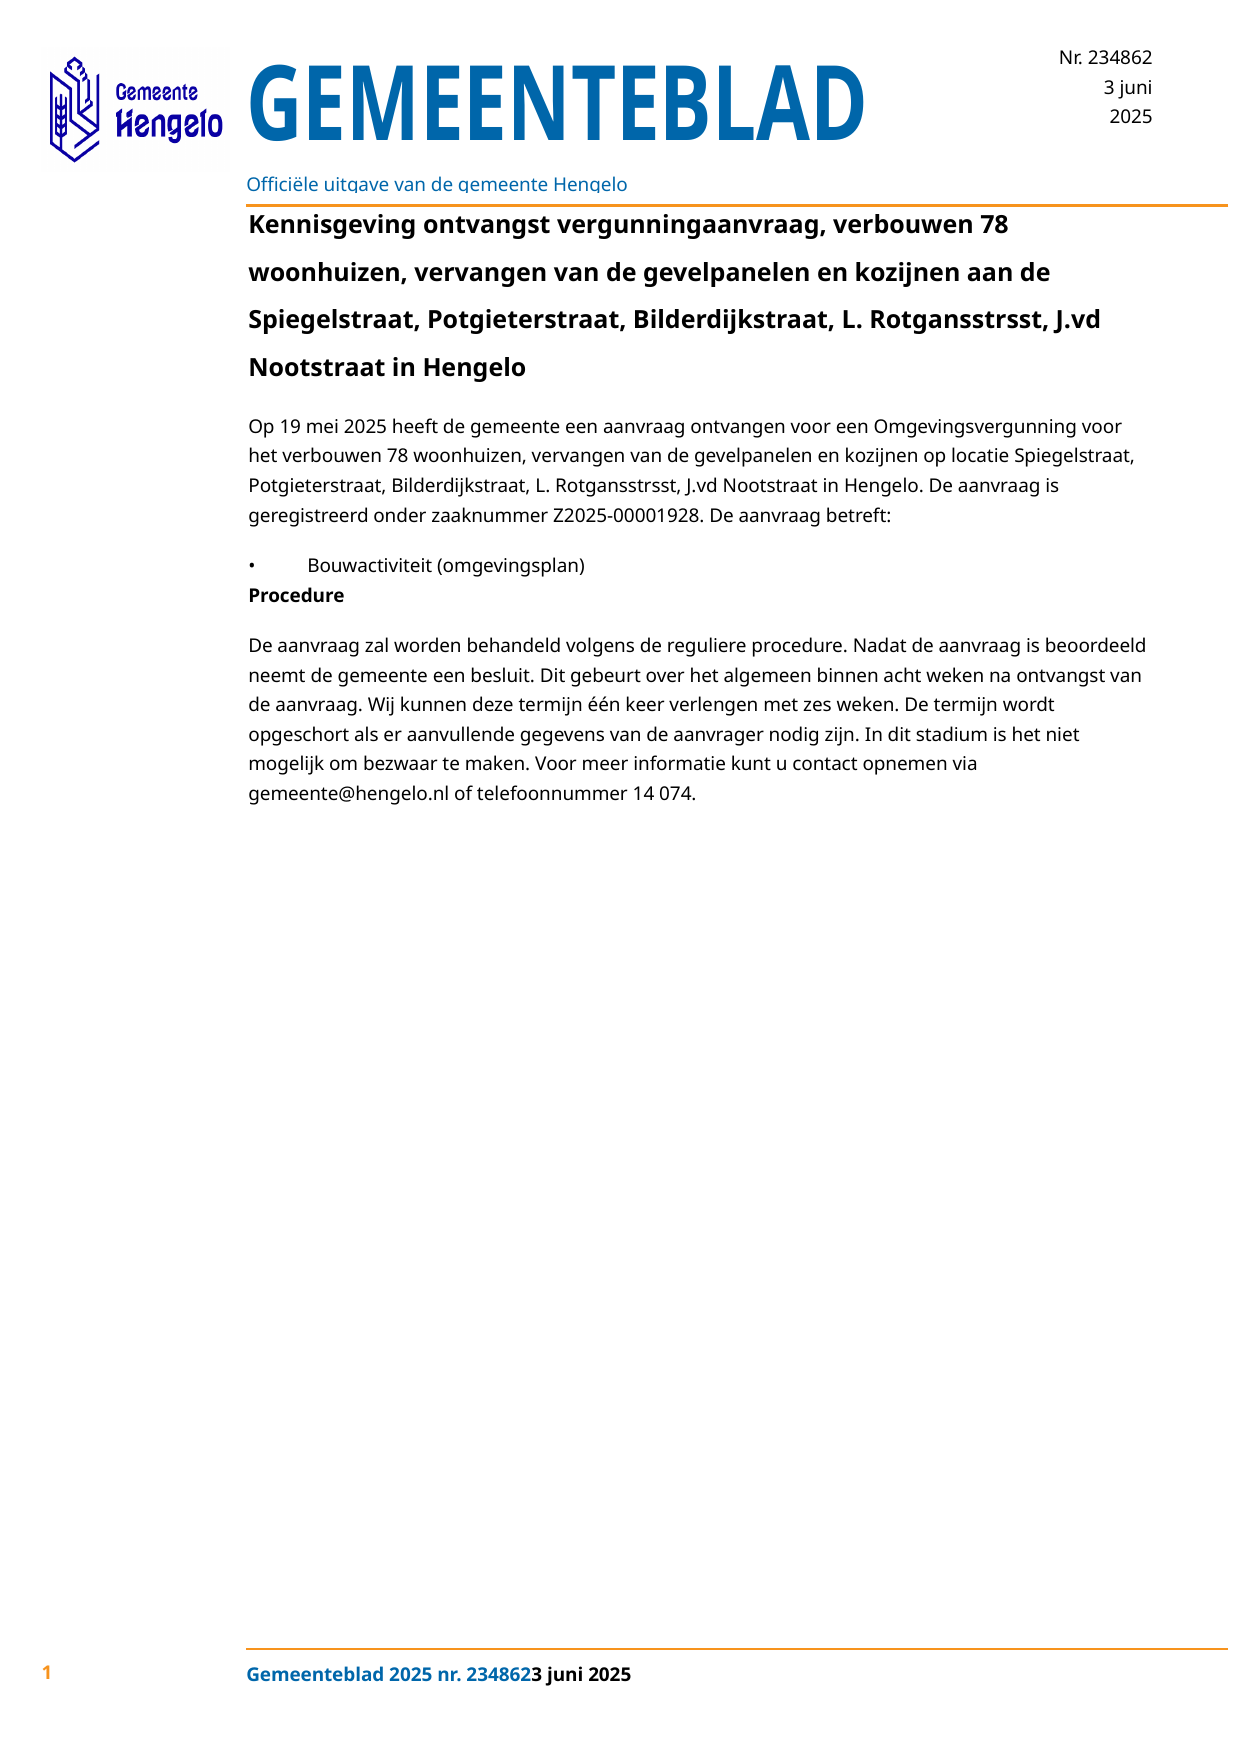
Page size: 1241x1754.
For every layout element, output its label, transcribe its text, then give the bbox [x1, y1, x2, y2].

list Bouwactiviteit (omgevingsplan) [248, 552, 1152, 578]
text De aanvraag zal worden behandeld volgens de reguliere procedure. Nadat de aanvraag is beoordeeld neemt de gemeente een besluit. Dit gebeurt over het algemeen binnen acht weken na ontvangst van de aanvraag. Wij kunnen deze termijn één keer verlengen met zes weken. De termijn wordt opgeschort als er aanvullende gegevens van de aanvrager nodig zijn. In dit stadium is het niet mogelijk om bezwaar te maken. Voor meer informatie kunt u contact opnemen via gemeente@hengelo.nl of telefoonnummer 14 074. [248, 632, 1152, 806]
text Procedure [248, 582, 1152, 608]
picture [41, 47, 231, 172]
text Kennisgeving ontvangst vergunningaanvraag, verbouwen 78 woonhuizen, vervangen van de gevelpanelen en kozijnen aan de Spiegelstraat, Potgieterstraat, Bilderdijkstraat, L. Rotgansstrsst, J.vd Nootstraat in Hengelo [248, 207, 1152, 384]
text Op 19 mei 2025 heeft de gemeente een aanvraag ontvangen voor een Omgevingsvergunning voor het verbouwen 78 woonhuizen, vervangen van de gevelpanelen en kozijnen op locatie Spiegelstraat, Potgieterstraat, Bilderdijkstraat, L. Rotgansstrsst, J.vd Nootstraat in Hengelo. De aanvraag is geregistreerd onder zaaknummer Z2025-00001928. De aanvraag betreft: [248, 413, 1152, 528]
